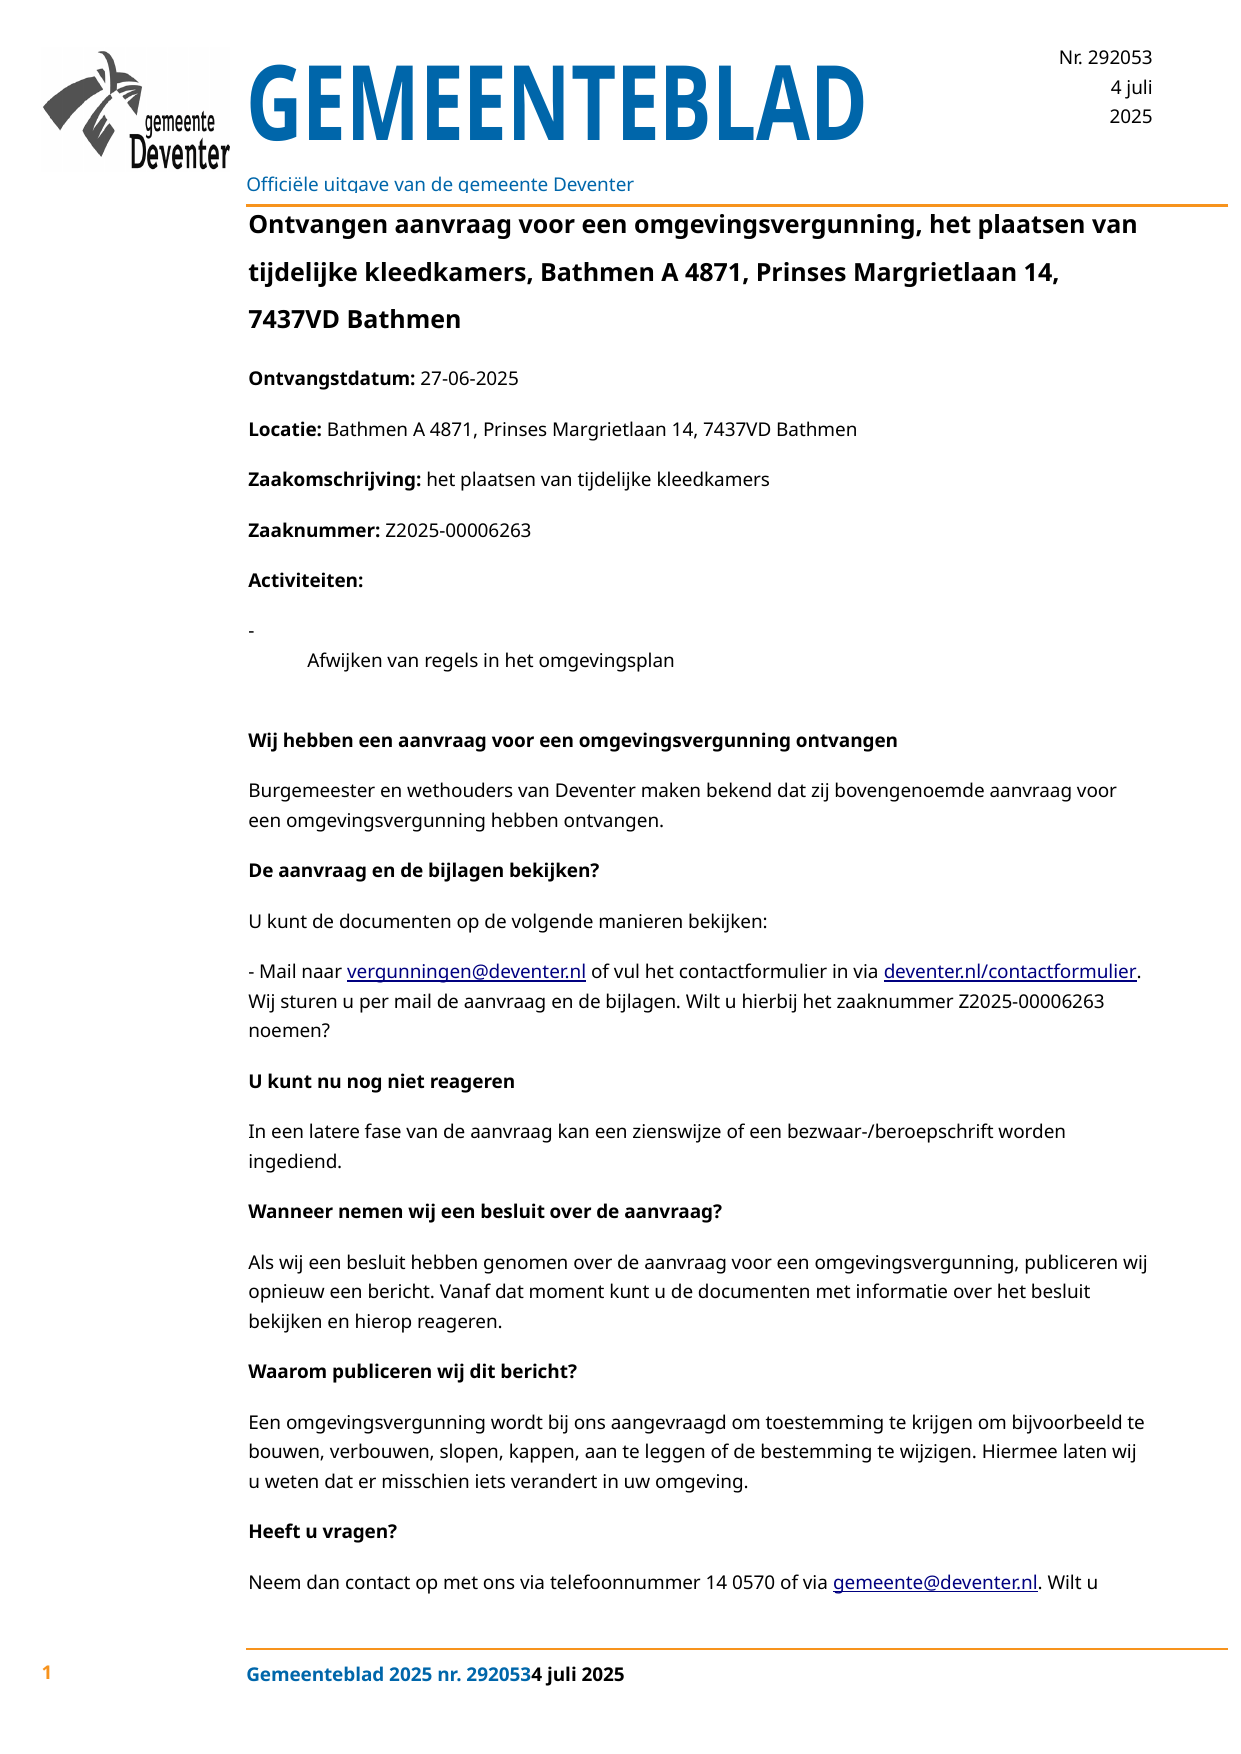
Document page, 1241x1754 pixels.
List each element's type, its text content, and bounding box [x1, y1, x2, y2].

text Heeft u vragen? [248, 1518, 1152, 1544]
picture [41, 47, 231, 172]
text De aanvraag en de bijlagen bekijken? [248, 858, 1152, 883]
text Locatie: Bathmen A 4871, Prinses Margrietlaan 14, 7437VD Bathmen [248, 416, 1152, 442]
text Neem dan contact op met ons via telefoonnummer 14 0570 of via gemeente@deventer.nl. Wilt u [248, 1569, 1152, 1594]
text Wij hebben een aanvraag voor een omgevingsvergunning ontvangen [248, 727, 1152, 753]
text Wanneer nemen wij een besluit over de aanvraag? [248, 1198, 1152, 1224]
text Zaaknummer: Z2025-00006263 [248, 517, 1152, 542]
text In een latere fase van de aanvraag kan een zienswijze of een bezwaar-/beroepschrift worden ingediend. [248, 1118, 1152, 1174]
text Activiteiten: [248, 567, 1152, 593]
text Zaakomschrijving: het plaatsen van tijdelijke kleedkamers [248, 466, 1152, 492]
text Ontvangen aanvraag voor een omgevingsvergunning, het plaatsen van tijdelijke kleedkamers, Bathmen A 4871, Prinses Margrietlaan 14, 7437VD Bathmen [248, 207, 1152, 336]
text Burgemeester en wethouders van Deventer maken bekend dat zij bovengenoemde aanvraag voor een omgevingsvergunning hebben ontvangen. [248, 778, 1152, 833]
text Ontvangstdatum: 27-06-2025 [248, 366, 1152, 391]
list Afwijken van regels in het omgevingsplan [248, 647, 1152, 673]
text U kunt de documenten op de volgende manieren bekijken: [248, 908, 1152, 934]
text - Mail naar vergunningen@deventer.nl of vul het contactformulier in via deventer.nl/contactformulier. Wij sturen u per mail de aanvraag en de bijlagen. Wilt u hierbij het zaaknummer Z2025-00006263 noemen? [248, 958, 1152, 1043]
text U kunt nu nog niet reageren [248, 1068, 1152, 1094]
text Een omgevingsvergunning wordt bij ons aangevraagd om toestemming te krijgen om bijvoorbeeld te bouwen, verbouwen, slopen, kappen, aan te leggen of de bestemming te wijzigen. Hiermee laten wij u weten dat er misschien iets verandert in uw omgeving. [248, 1409, 1152, 1494]
text Waarom publiceren wij dit bericht? [248, 1358, 1152, 1384]
text Als wij een besluit hebben genomen over de aanvraag voor een omgevingsvergunning, publiceren wij opnieuw een bericht. Vanaf dat moment kunt u de documenten met informatie over het besluit bekijken en hierop reageren. [248, 1249, 1152, 1334]
